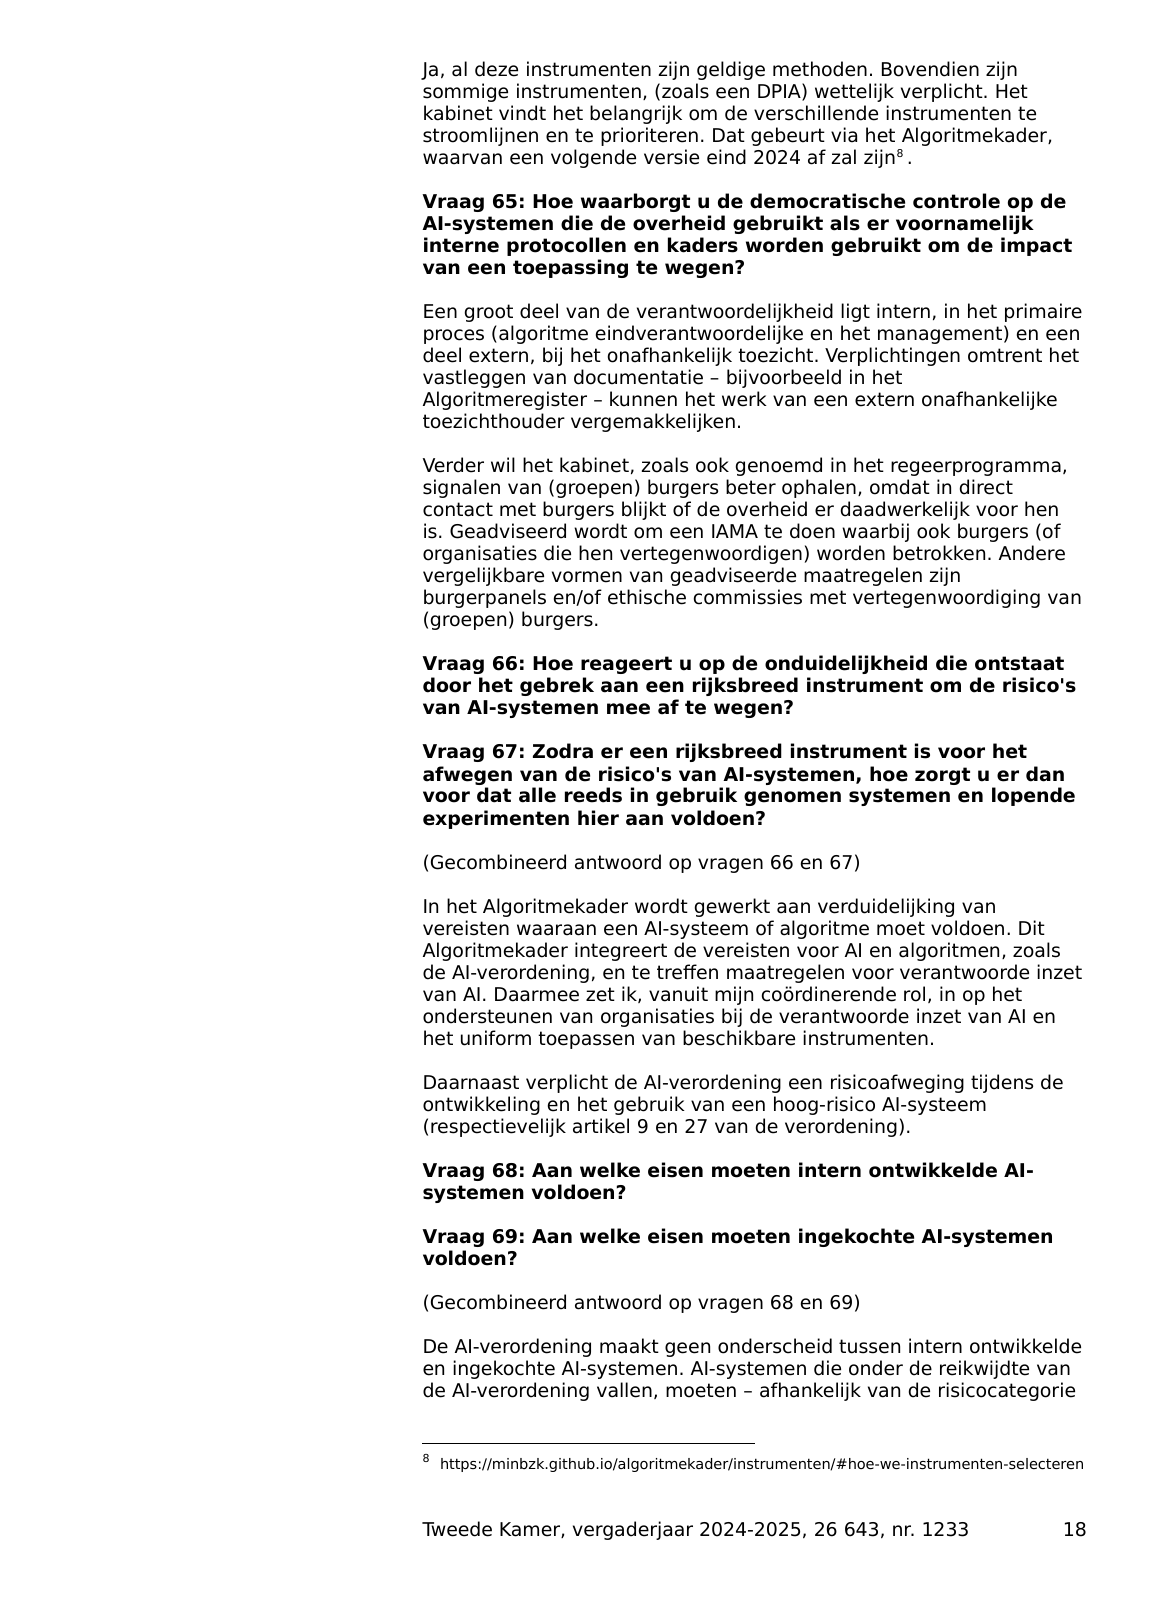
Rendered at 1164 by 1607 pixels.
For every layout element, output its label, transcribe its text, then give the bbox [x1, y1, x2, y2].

text Vraag 69: Aan welke eisen moeten ingekochte AI-systemen voldoen? [422, 1226, 1087, 1270]
text Vraag 67: Zodra er een rijksbreed instrument is voor het afwegen van de risico's van AI-systemen, hoe zorgt u er dan voor dat alle reeds in gebruik genomen systemen en lopende experimenten hier aan voldoen? [422, 741, 1087, 829]
text Daarnaast verplicht de AI-verordening een risicoafweging tijdens de ontwikkeling en het gebruik van een hoog-risico AI-systeem (respectievelijk artikel 9 en 27 van de verordening). [422, 1072, 1087, 1138]
text Ja, al deze instrumenten zijn geldige methoden. Bovendien zijn sommige instrumenten, (zoals een DPIA) wettelijk verplicht. Het kabinet vindt het belangrijk om de verschillende instrumenten te stroomlijnen en te prioriteren. Dat gebeurt via het Algoritmekader, waarvan een volgende versie eind 2024 af zal zijn. [422, 59, 1087, 169]
text De AI-verordening maakt geen onderscheid tussen intern ontwikkelde en ingekochte AI-systemen. AI-systemen die onder de reikwijdte van de AI-verordening vallen, moeten – afhankelijk van de risicocategorie [422, 1336, 1087, 1402]
text Vraag 66: Hoe reageert u op de onduidelijkheid die ontstaat door het gebrek aan een rijksbreed instrument om de risico's van AI-systemen mee af te wegen? [422, 653, 1087, 719]
text (Gecombineerd antwoord op vragen 66 en 67) [422, 852, 1087, 873]
text https://minbzk.github.io/algoritmekader/instrumenten/#hoe-we-instrumenten-selecteren [422, 1452, 1087, 1474]
text Een groot deel van de verantwoordelijkheid ligt intern, in het primaire proces (algoritme eindverantwoordelijke en het management) en een deel extern, bij het onafhankelijk toezicht. Verplichtingen omtrent het vastleggen van documentatie – bijvoorbeeld in het Algoritmeregister – kunnen het werk van een extern onafhankelijke toezichthouder vergemakkelijken. [422, 301, 1087, 433]
text In het Algoritmekader wordt gewerkt aan verduidelijking van vereisten waaraan een AI-systeem of algoritme moet voldoen. Dit Algoritmekader integreert de vereisten voor AI en algoritmen, zoals de AI-verordening, en te treffen maatregelen voor verantwoorde inzet van AI. Daarmee zet ik, vanuit mijn coördinerende rol, in op het ondersteunen van organisaties bij de verantwoorde inzet van AI en het uniform toepassen van beschikbare instrumenten. [422, 896, 1087, 1049]
text Verder wil het kabinet, zoals ook genoemd in het regeerprogramma, signalen van (groepen) burgers beter ophalen, omdat in direct contact met burgers blijkt of de overheid er daadwerkelijk voor hen is. Geadviseerd wordt om een IAMA te doen waarbij ook burgers (of organisaties die hen vertegenwoordigen) worden betrokken. Andere vergelijkbare vormen van geadviseerde maatregelen zijn burgerpanels en/of ethische commissies met vertegenwoordiging van (groepen) burgers. [422, 455, 1087, 631]
text Vraag 65: Hoe waarborgt u de democratische controle op de AI-systemen die de overheid gebruikt als er voornamelijk interne protocollen en kaders worden gebruikt om de impact van een toepassing te wegen? [422, 191, 1087, 279]
text (Gecombineerd antwoord op vragen 68 en 69) [422, 1292, 1087, 1314]
text Vraag 68: Aan welke eisen moeten intern ontwikkelde AI-systemen voldoen? [422, 1160, 1087, 1204]
